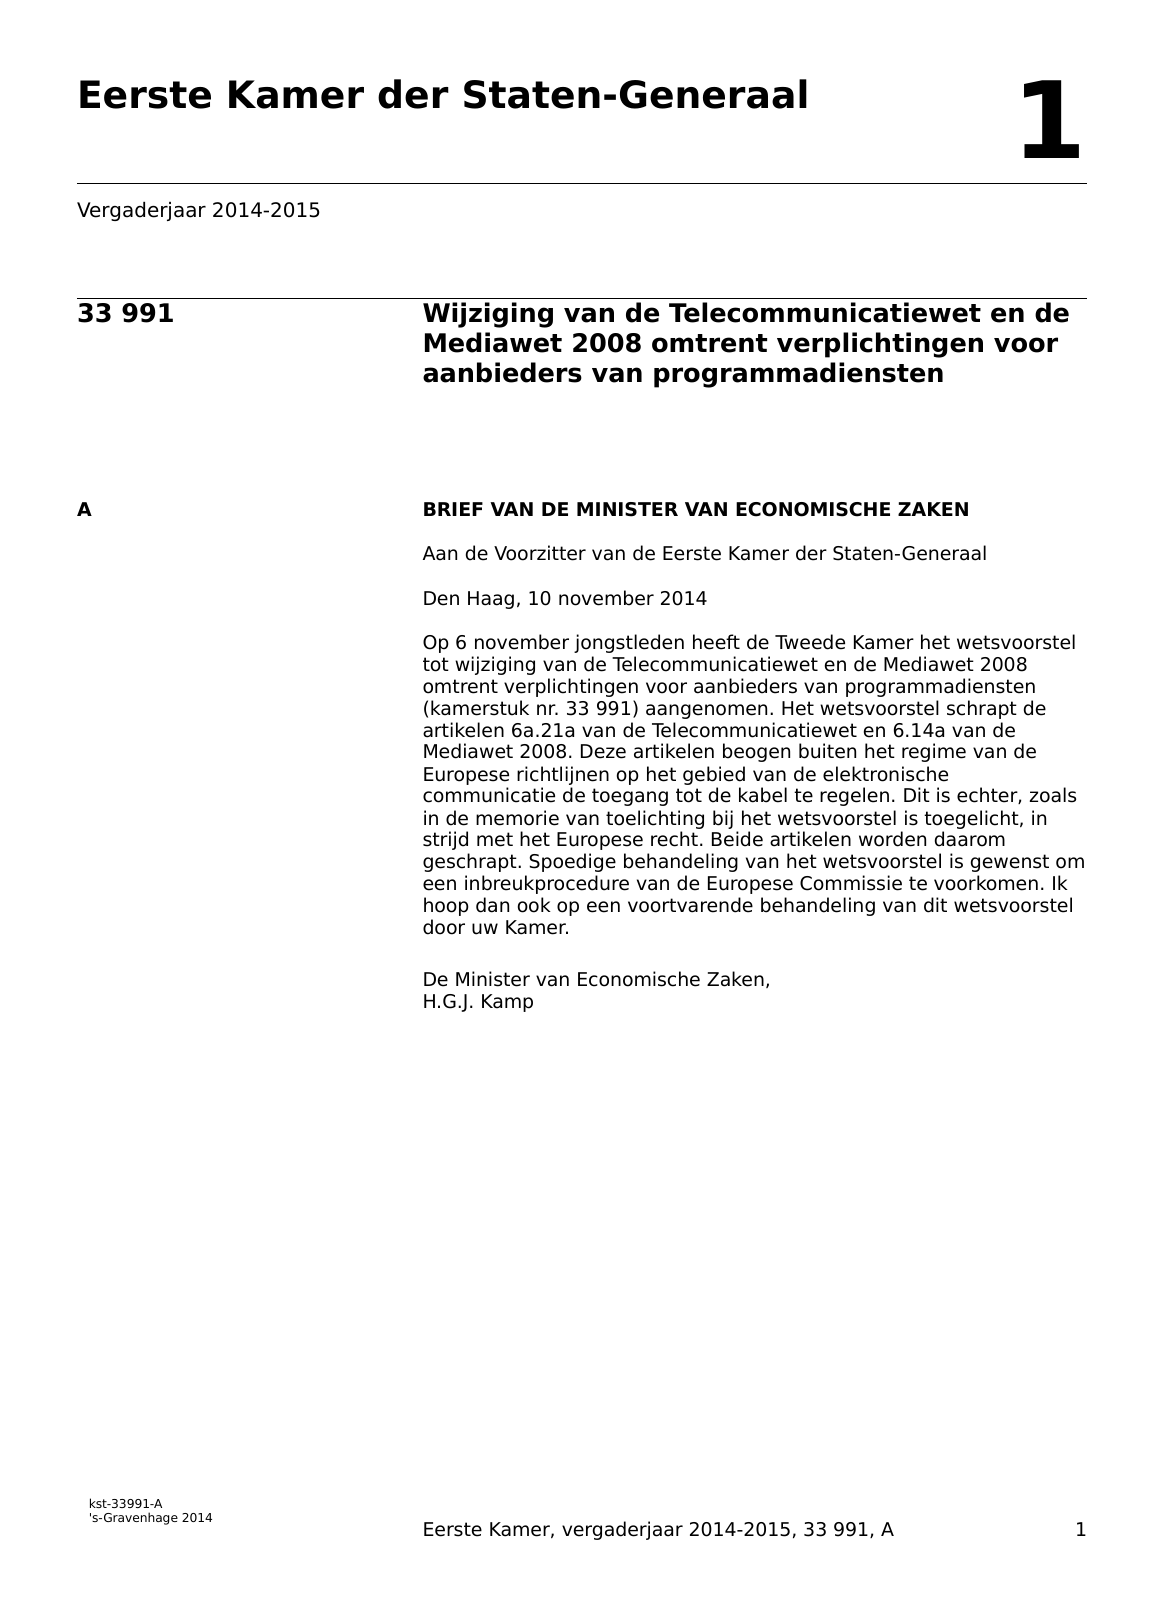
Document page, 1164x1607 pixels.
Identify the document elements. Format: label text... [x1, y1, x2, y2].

table_header Eerste Kamer der Staten-Generaal [77, 59, 886, 183]
text Op 6 november jongstleden heeft de Tweede Kamer het wetsvoorstel tot wijziging van de Telecommunicatiewet en de Mediawet 2008 omtrent verplichtingen voor aanbieders van programmadiensten (kamerstuk nr. 33 991) aangenomen. Het wetsvoorstel schrapt de artikelen 6a.21a van de Telecommunicatiewet en 6.14a van de Mediawet 2008. Deze artikelen beogen buiten het regime van de Europese richtlijnen op het gebied van de elektronische communicatie de toegang tot de kabel te regelen. Dit is echter, zoals in de memorie van toelichting bij het wetsvoorstel is toegelicht, in strijd met het Europese recht. Beide artikelen worden daarom geschrapt. Spoedige behandeling van het wetsvoorstel is gewenst om een inbreukprocedure van de Europese Commissie te voorkomen. Ik hoop dan ook op een voortvarende behandeling van dit wetsvoorstel door uw Kamer. [422, 632, 1087, 939]
table_cell Vergaderjaar 2014-2015 [77, 184, 1087, 298]
table_header 1 [886, 59, 1087, 183]
text Den Haag, 10 november 2014 [422, 587, 1087, 609]
subtitle A BRIEF VAN DE MINISTER VAN ECONOMISCHE ZAKEN [77, 499, 1087, 521]
text kst-33991-A [88, 1497, 323, 1511]
text Aan de Voorzitter van de Eerste Kamer der Staten-Generaal [422, 543, 1087, 565]
text 's-Gravenhage 2014 [88, 1511, 323, 1525]
text De Minister van Economische Zaken, H.G.J. Kamp [422, 969, 1087, 1013]
subtitle 33 991 Wijziging van de Telecommunicatiewet en de Mediawet 2008 omtrent verplichtingen voor aanbieders van programmadiensten [77, 299, 1087, 388]
